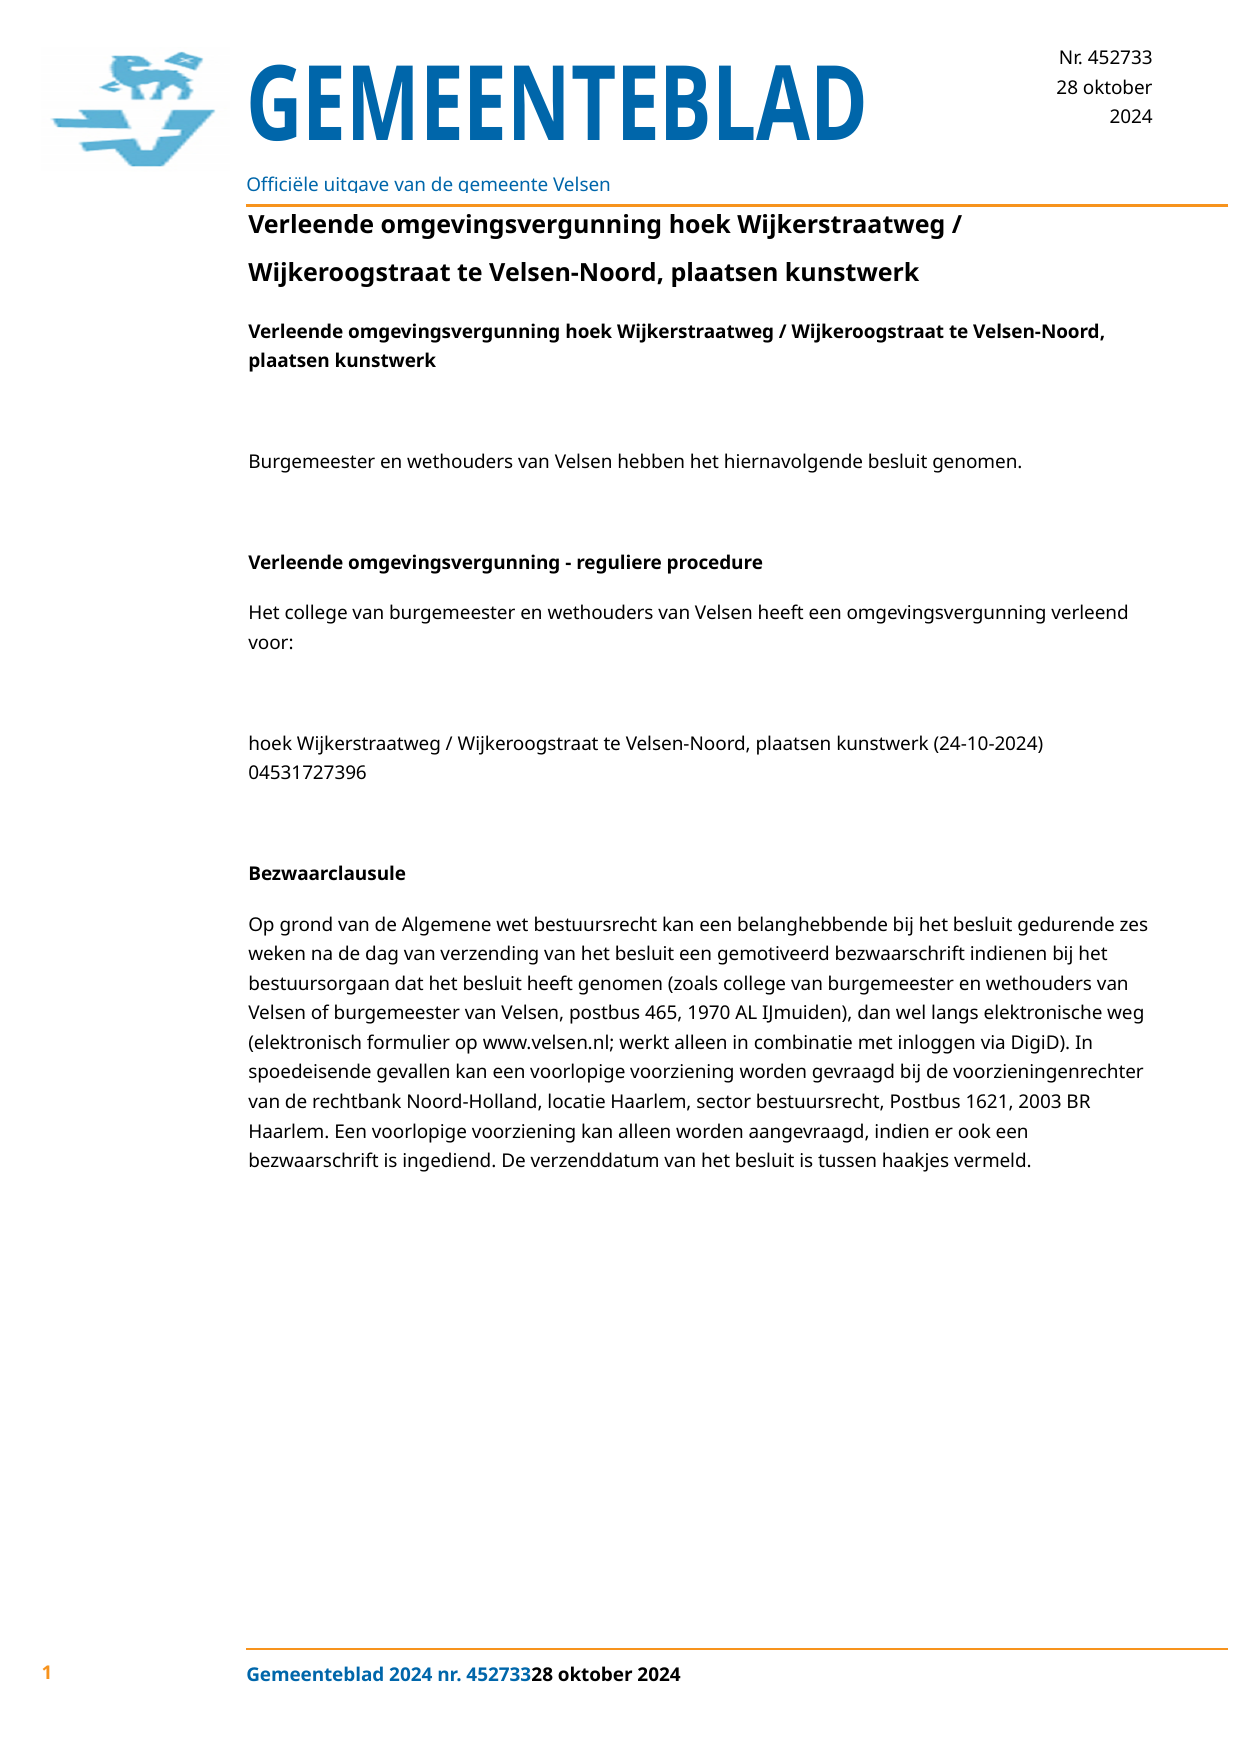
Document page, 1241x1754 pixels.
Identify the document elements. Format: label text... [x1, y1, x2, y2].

text Verleende omgevingsvergunning hoek Wijkerstraatweg / Wijkeroogstraat te Velsen-Noord, plaatsen kunstwerk [248, 207, 1152, 288]
text Verleende omgevingsvergunning hoek Wijkerstraatweg / Wijkeroogstraat te Velsen-Noord, plaatsen kunstwerk [248, 318, 1152, 373]
text Burgemeester en wethouders van Velsen hebben het hiernavolgende besluit genomen. [248, 448, 1152, 474]
text Bezwaarclausule [248, 860, 1152, 886]
text Het college van burgemeester en wethouders van Velsen heeft een omgevingsvergunning verleend voor: [248, 599, 1152, 655]
text Op grond van de Algemene wet bestuursrecht kan een belanghebbende bij het besluit gedurende zes weken na de dag van verzending van het besluit een gemotiveerd bezwaarschrift indienen bij het bestuursorgaan dat het besluit heeft genomen (zoals college van burgemeester en wethouders van Velsen of burgemeester van Velsen, postbus 465, 1970 AL IJmuiden), dan wel langs elektronische weg (elektronisch formulier op www.velsen.nl; werkt alleen in combinatie met inloggen via DigiD). In spoedeisende gevallen kan een voorlopige voorziening worden gevraagd bij de voorzieningenrechter van de rechtbank Noord-Holland, locatie Haarlem, sector bestuursrecht, Postbus 1621, 2003 BR Haarlem. Een voorlopige voorziening kan alleen worden aangevraagd, indien er ook een bezwaarschrift is ingediend. De verzenddatum van het besluit is tussen haakjes vermeld. [248, 911, 1152, 1173]
text hoek Wijkerstraatweg / Wijkeroogstraat te Velsen-Noord, plaatsen kunstwerk (24-10-2024) 04531727396 [248, 730, 1152, 785]
text Verleende omgevingsvergunning - reguliere procedure [248, 549, 1152, 575]
picture [41, 47, 231, 172]
